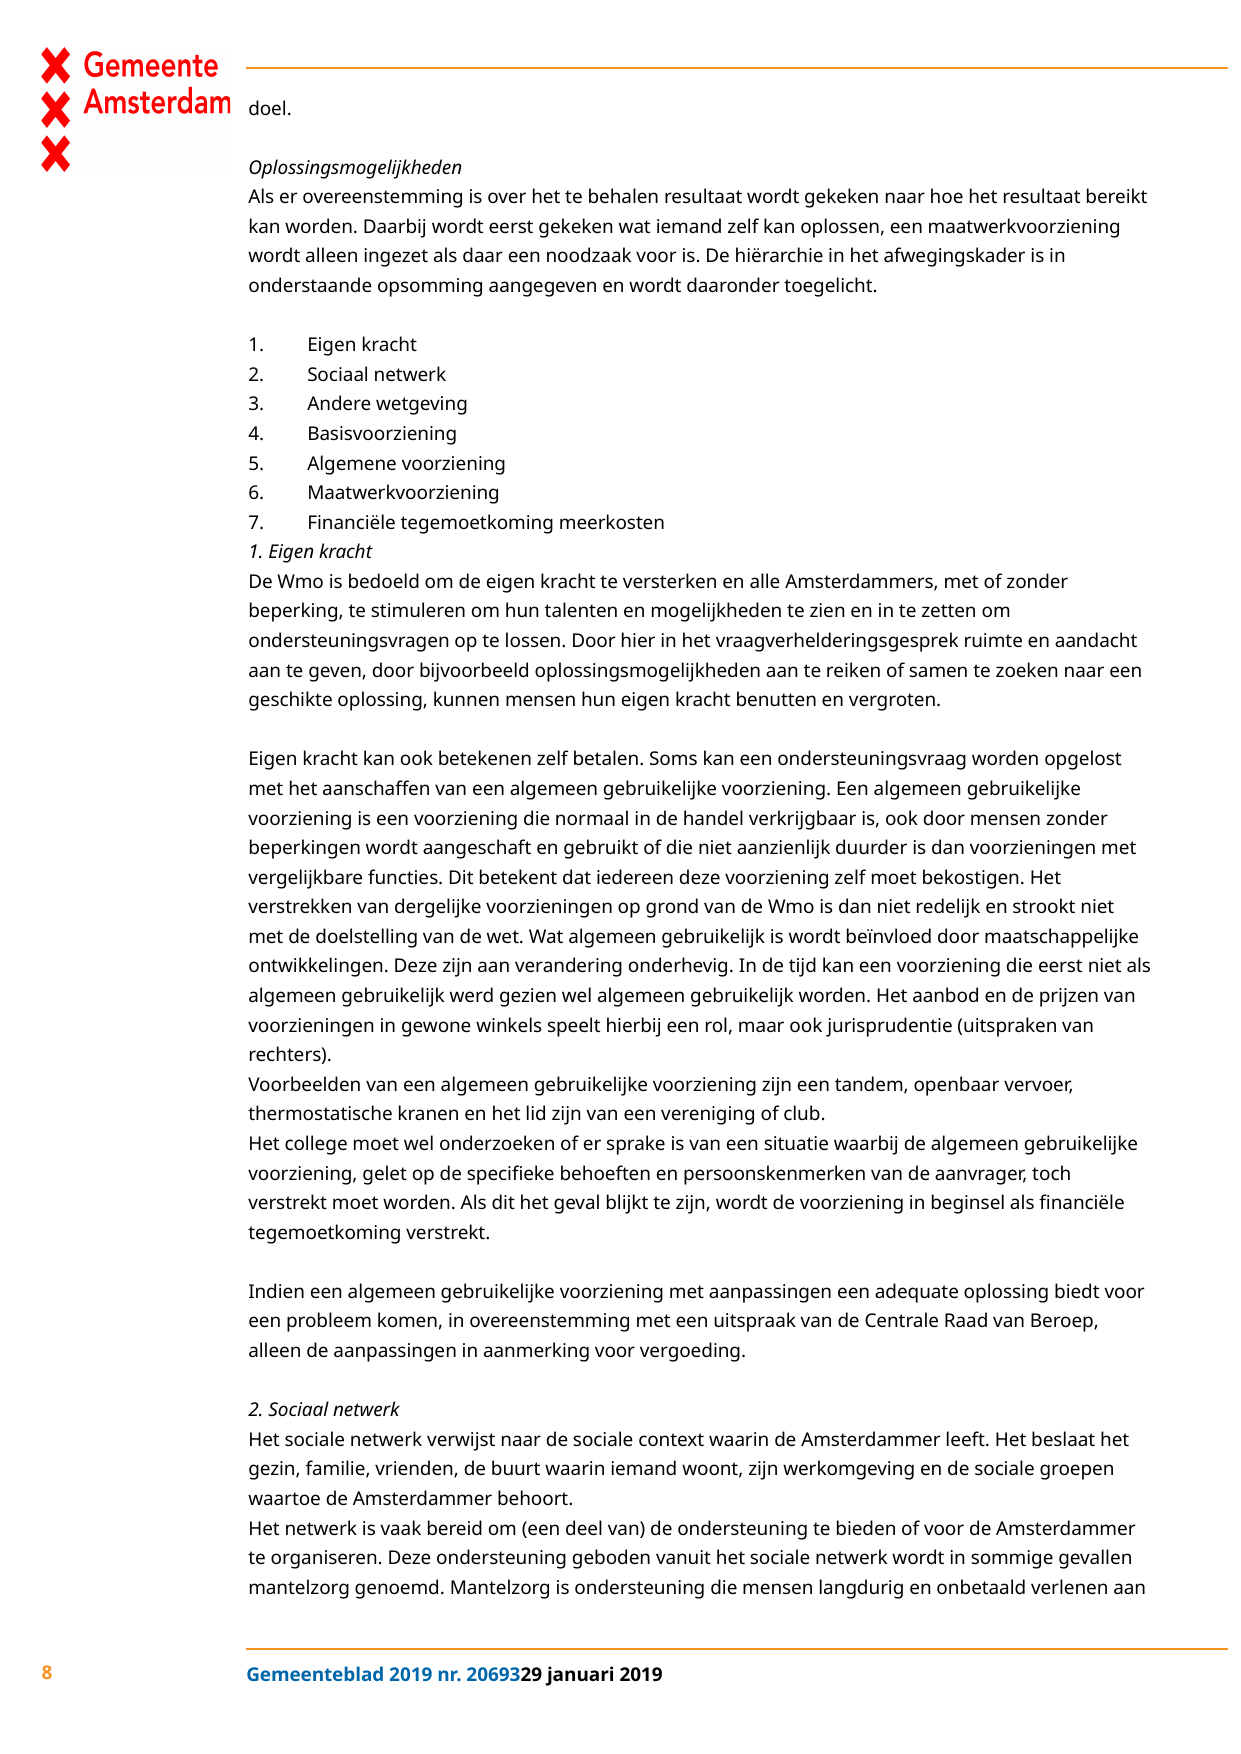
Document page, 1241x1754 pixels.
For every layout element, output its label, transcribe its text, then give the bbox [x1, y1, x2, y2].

text Eigen kracht kan ook betekenen zelf betalen. Soms kan een ondersteuningsvraag worden opgelost met het aanschaffen van een algemeen gebruikelijke voorziening. Een algemeen gebruikelijke voorziening is een voorziening die normaal in de handel verkrijgbaar is, ook door mensen zonder beperkingen wordt aangeschaft en gebruikt of die niet aanzienlijk duurder is dan voorzieningen met vergelijkbare functies. Dit betekent dat iedereen deze voorziening zelf moet bekostigen. Het verstrekken van dergelijke voorzieningen op grond van de Wmo is dan niet redelijk en strookt niet met de doelstelling van de wet. Wat algemeen gebruikelijk is wordt beïnvloed door maatschappelijke ontwikkelingen. Deze zijn aan verandering onderhevig. In de tijd kan een voorziening die eerst niet als algemeen gebruikelijk werd gezien wel algemeen gebruikelijk worden. Het aanbod en de prijzen van voorzieningen in gewone winkels speelt hierbij een rol, maar ook jurisprudentie (uitspraken van rechters). [248, 746, 1152, 1067]
text 1. Eigen kracht [248, 538, 1152, 564]
list Maatwerkvoorziening [248, 479, 1152, 505]
text 2. Sociaal netwerk [248, 1396, 1152, 1422]
list Basisvoorziening [248, 420, 1152, 446]
text Als er overeenstemming is over het te behalen resultaat wordt gekeken naar hoe het resultaat bereikt kan worden. Daarbij wordt eerst gekeken wat iemand zelf kan oplossen, een maatwerkvoorziening wordt alleen ingezet als daar een noodzaak voor is. De hiërarchie in het afwegingskader is in onderstaande opsomming aangegeven en wordt daaronder toegelicht. [248, 183, 1152, 298]
list Eigen kracht [248, 331, 1152, 357]
text doel. [248, 95, 1152, 121]
picture [41, 47, 231, 172]
text Het sociale netwerk verwijst naar de sociale context waarin de Amsterdammer leeft. Het beslaat het gezin, familie, vrienden, de buurt waarin iemand woont, zijn werkomgeving en de sociale groepen waartoe de Amsterdammer behoort. [248, 1426, 1152, 1511]
text Het college moet wel onderzoeken of er sprake is van een situatie waarbij de algemeen gebruikelijke voorziening, gelet op de specifieke behoeften en persoonskenmerken van de aanvrager, toch verstrekt moet worden. Als dit het geval blijkt te zijn, wordt de voorziening in beginsel als financiële tegemoetkoming verstrekt. [248, 1130, 1152, 1245]
text Indien een algemeen gebruikelijke voorziening met aanpassingen een adequate oplossing biedt voor een probleem komen, in overeenstemming met een uitspraak van de Centrale Raad van Beroep, alleen de aanpassingen in aanmerking voor vergoeding. [248, 1278, 1152, 1363]
list Sociaal netwerk [248, 361, 1152, 387]
text De Wmo is bedoeld om de eigen kracht te versterken en alle Amsterdammers, met of zonder beperking, te stimuleren om hun talenten en mogelijkheden te zien en in te zetten om ondersteuningsvragen op te lossen. Door hier in het vraagverhelderingsgesprek ruimte en aandacht aan te geven, door bijvoorbeeld oplossingsmogelijkheden aan te reiken of samen te zoeken naar een geschikte oplossing, kunnen mensen hun eigen kracht benutten en vergroten. [248, 568, 1152, 712]
text Oplossingsmogelijkheden [248, 154, 1152, 180]
list Andere wetgeving [248, 391, 1152, 416]
list Financiële tegemoetkoming meerkosten [248, 509, 1152, 535]
text Voorbeelden van een algemeen gebruikelijke voorziening zijn een tandem, openbaar vervoer, thermostatische kranen en het lid zijn van een vereniging of club. [248, 1071, 1152, 1126]
text Het netwerk is vaak bereid om (een deel van) de ondersteuning te bieden of voor de Amsterdammer te organiseren. Deze ondersteuning geboden vanuit het sociale netwerk wordt in sommige gevallen mantelzorg genoemd. Mantelzorg is ondersteuning die mensen langdurig en onbetaald verlenen aan [248, 1515, 1152, 1600]
list Algemene voorziening [248, 450, 1152, 476]
